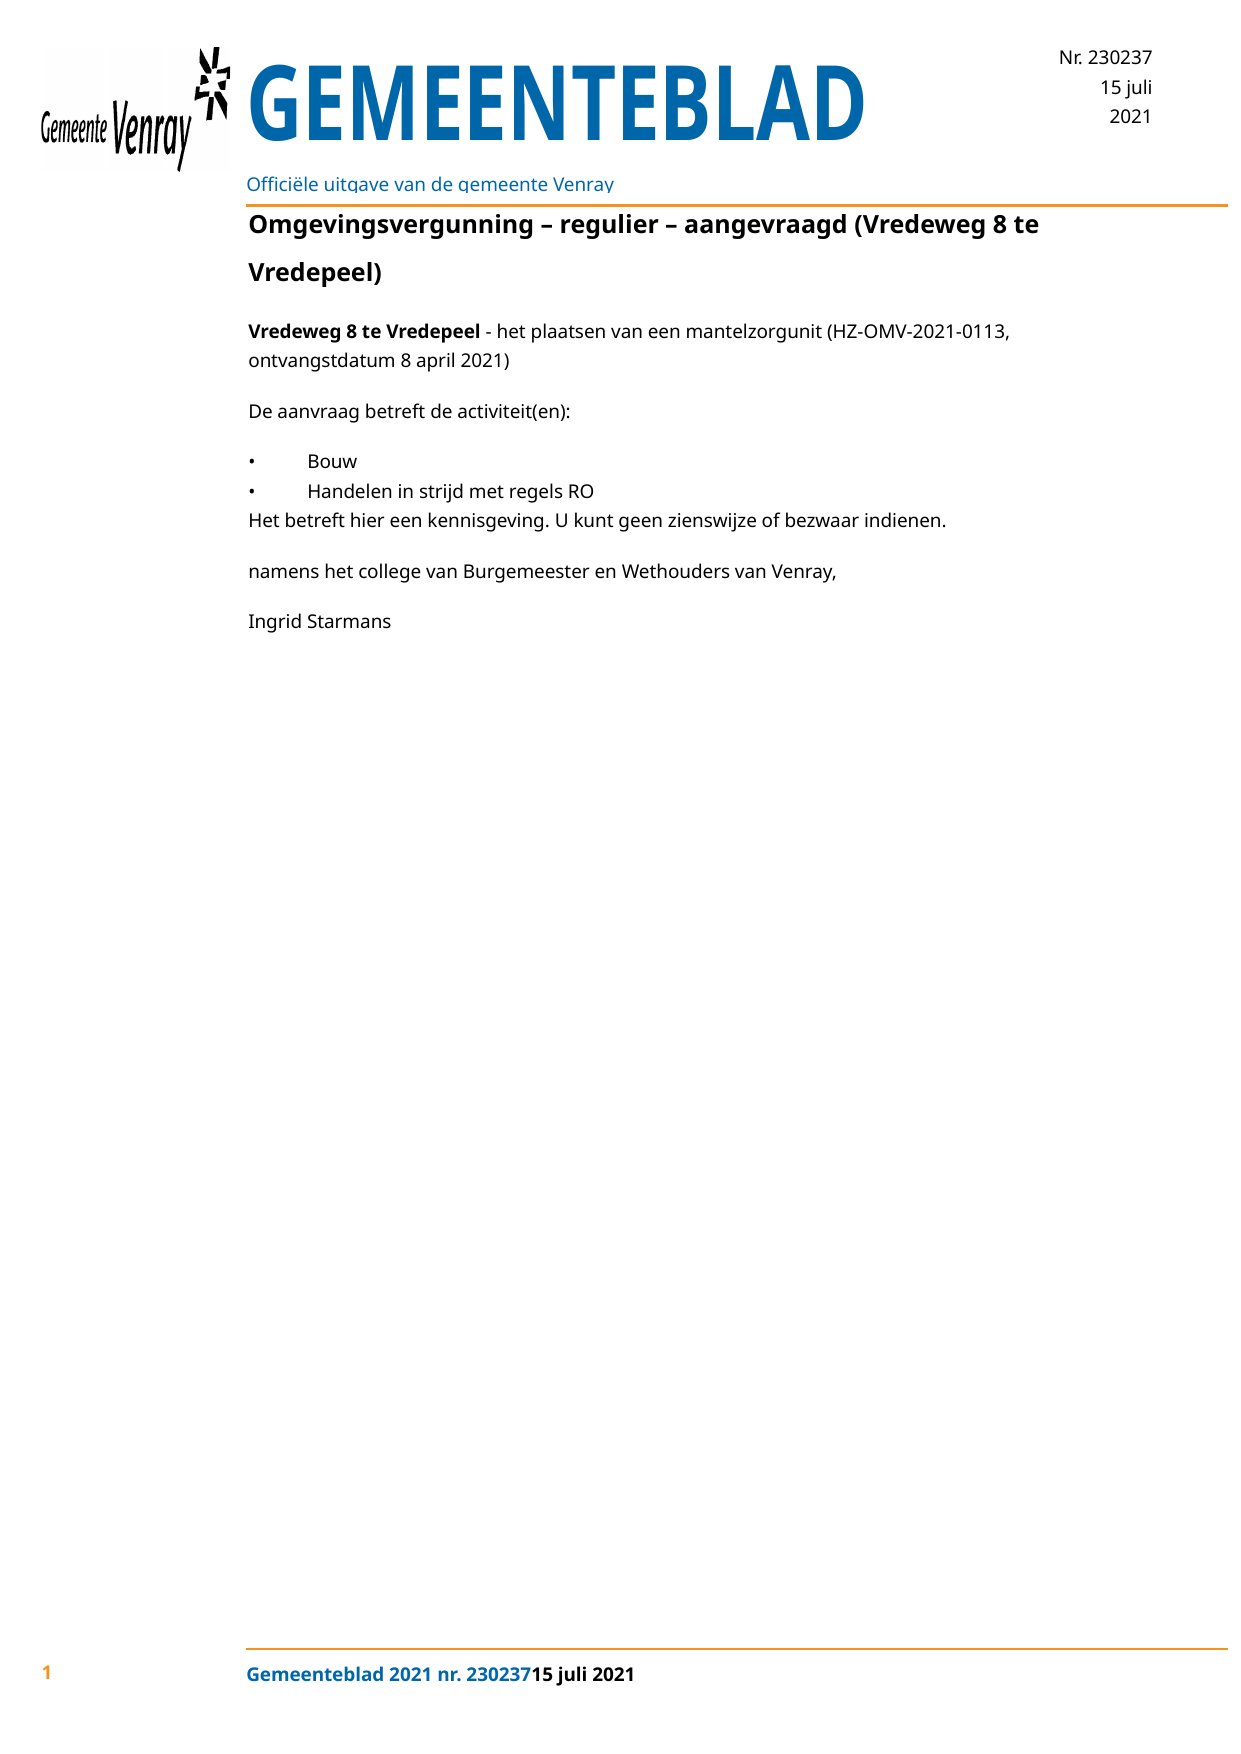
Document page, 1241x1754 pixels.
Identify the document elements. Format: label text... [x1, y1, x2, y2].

text Ingrid Starmans [248, 608, 1152, 634]
text De aanvraag betreft de activiteit(en): [248, 398, 1152, 424]
picture [41, 47, 231, 172]
list Handelen in strijd met regels RO [248, 478, 1152, 504]
text Het betreft hier een kennisgeving. U kunt geen zienswijze of bezwaar indienen. [248, 507, 1152, 533]
text Omgevingsvergunning – regulier – aangevraagd (Vredeweg 8 te Vredepeel) [248, 207, 1152, 288]
text namens het college van Burgemeester en Wethouders van Venray, [248, 558, 1152, 584]
text Vredeweg 8 te Vredepeel - het plaatsen van een mantelzorgunit (HZ-OMV-2021-0113, ontvangstdatum 8 april 2021) [248, 318, 1152, 373]
list Bouw [248, 448, 1152, 474]
